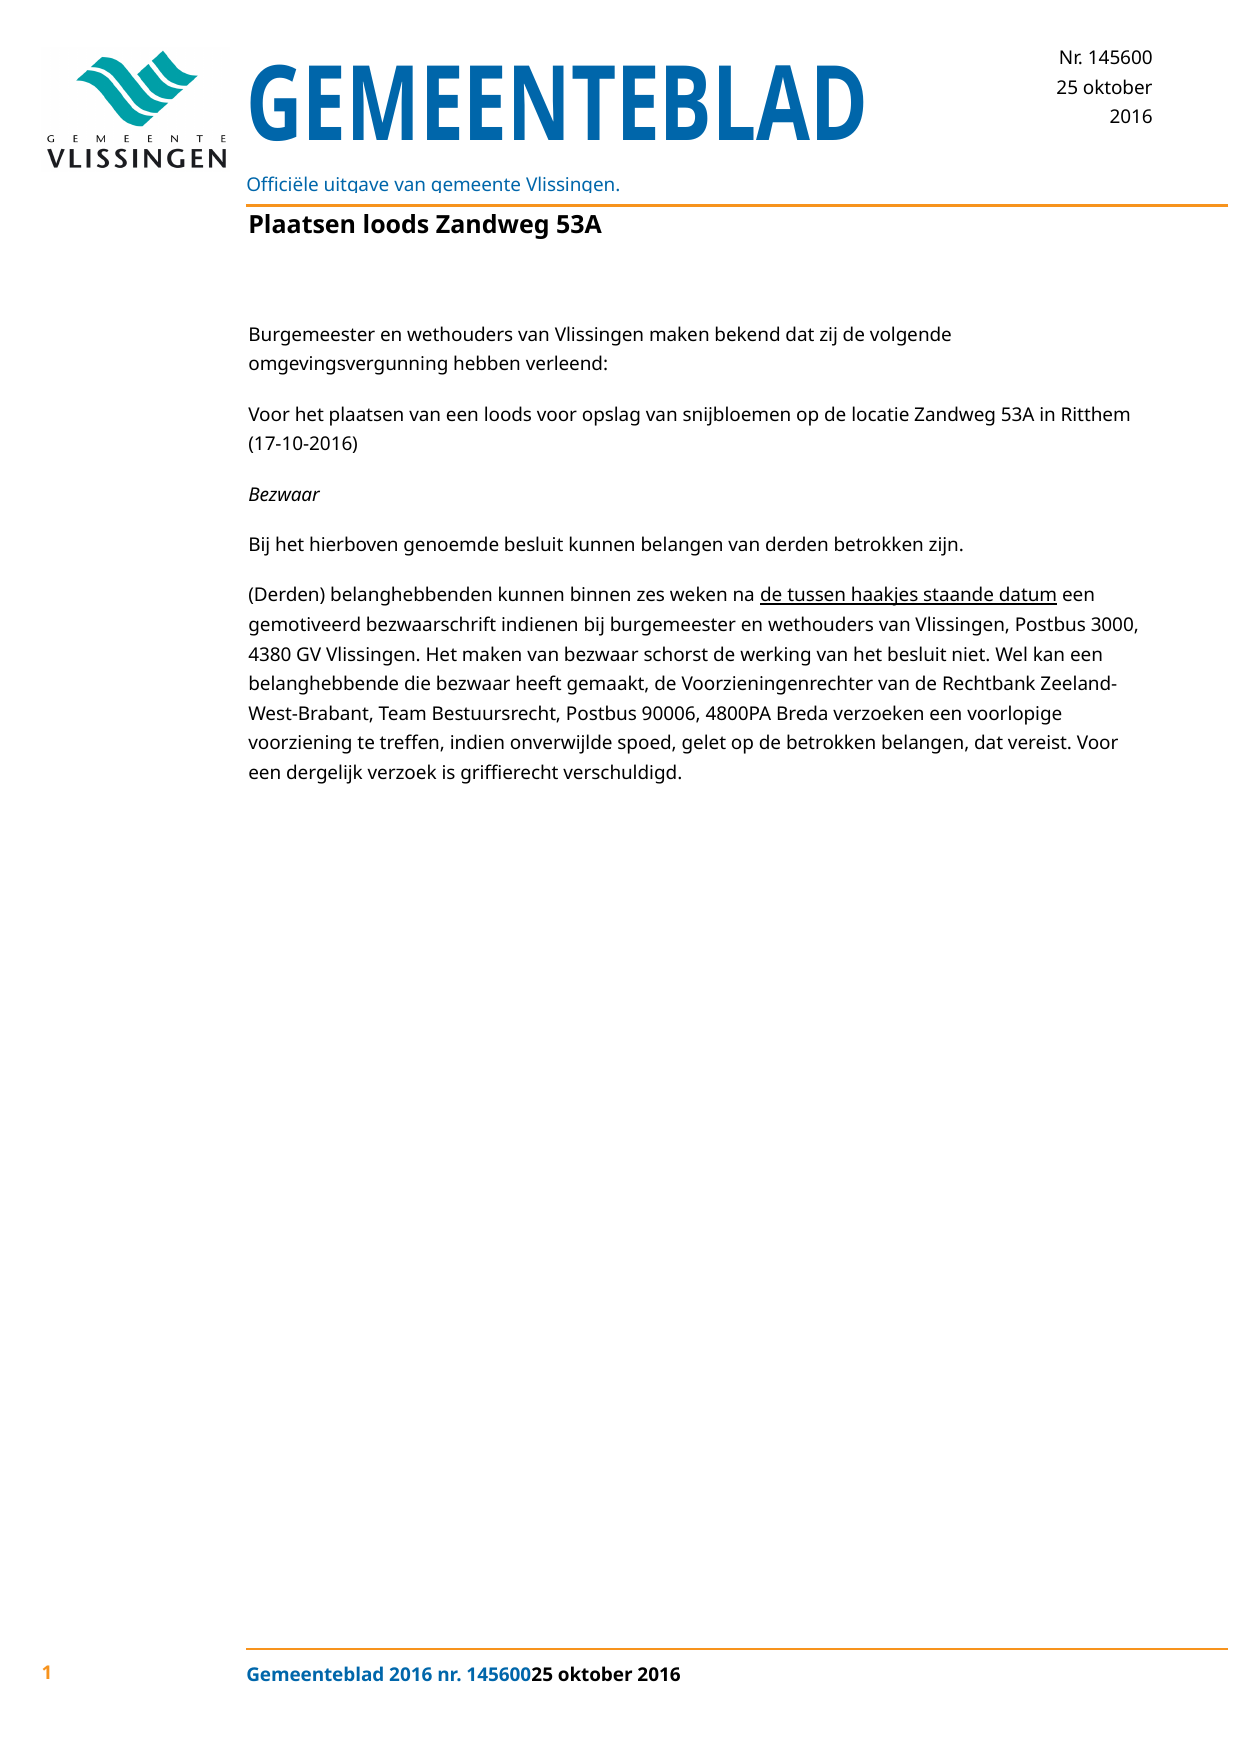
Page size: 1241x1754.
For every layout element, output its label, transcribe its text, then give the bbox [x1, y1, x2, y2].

text (Derden) belanghebbenden kunnen binnen zes weken na de tussen haakjes staande datum een gemotiveerd bezwaarschrift indienen bij burgemeester en wethouders van Vlissingen, Postbus 3000, 4380 GV Vlissingen. Het maken van bezwaar schorst de werking van het besluit niet. Wel kan een belanghebbende die bezwaar heeft gemaakt, de Voorzieningenrechter van de Rechtbank Zeeland-West-Brabant, Team Bestuursrecht, Postbus 90006, 4800PA Breda verzoeken een voorlopige voorziening te treffen, indien onverwijlde spoed, gelet op de betrokken belangen, dat vereist. Voor een dergelijk verzoek is griffierecht verschuldigd. [248, 582, 1152, 785]
text Burgemeester en wethouders van Vlissingen maken bekend dat zij de volgende omgevingsvergunning hebben verleend: [248, 321, 1152, 376]
text Voor het plaatsen van een loods voor opslag van snijbloemen op de locatie Zandweg 53A in Ritthem (17-10-2016) [248, 401, 1152, 456]
text Plaatsen loods Zandweg 53A [248, 207, 1152, 241]
text Bij het hierboven genoemde besluit kunnen belangen van derden betrokken zijn. [248, 531, 1152, 557]
text Bezwaar [248, 481, 1152, 506]
picture [41, 47, 231, 172]
